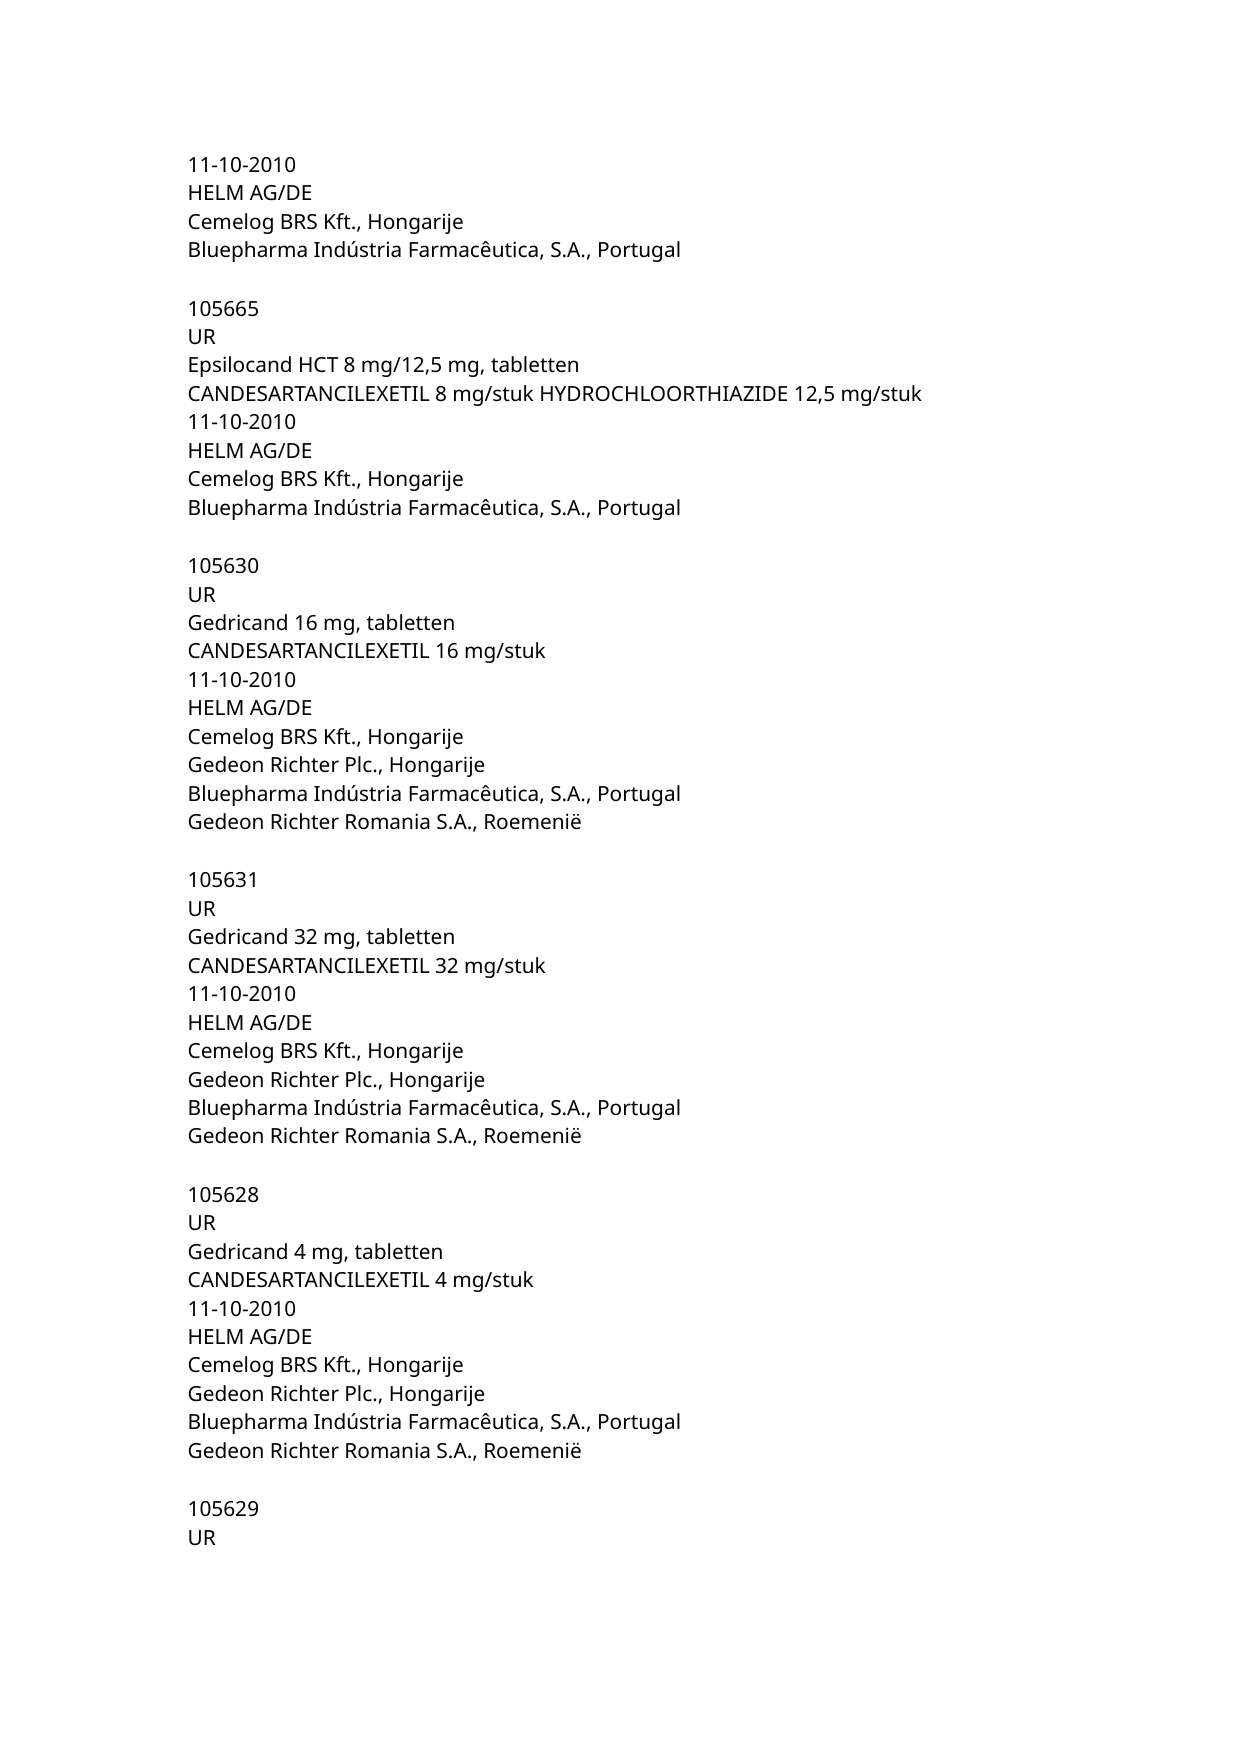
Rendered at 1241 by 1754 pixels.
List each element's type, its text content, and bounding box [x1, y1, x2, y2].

text Epsilocand HCT 8 mg/12,5 mg, tabletten [187, 351, 1053, 379]
text UR [187, 894, 1053, 922]
text HELM AG/DE [187, 693, 1053, 722]
text CANDESARTANCILEXETIL 8 mg/stuk HYDROCHLOORTHIAZIDE 12,5 mg/stuk [187, 379, 1053, 407]
text CANDESARTANCILEXETIL 32 mg/stuk [187, 951, 1053, 979]
text Bluepharma Indústria Farmacêutica, S.A., Portugal [187, 493, 1053, 521]
text 105628 [187, 1180, 1053, 1208]
text Bluepharma Indústria Farmacêutica, S.A., Portugal [187, 1093, 1053, 1122]
text Gedricand 32 mg, tabletten [187, 922, 1053, 951]
text Cemelog BRS Kft., Hongarije [187, 207, 1053, 235]
text Gedeon Richter Plc., Hongarije [187, 750, 1053, 779]
text Gedricand 4 mg, tabletten [187, 1237, 1053, 1265]
text 105665 [187, 294, 1053, 322]
text Cemelog BRS Kft., Hongarije [187, 722, 1053, 750]
text 105631 [187, 866, 1053, 894]
text 11-10-2010 [187, 665, 1053, 693]
text Bluepharma Indústria Farmacêutica, S.A., Portugal [187, 1407, 1053, 1436]
text HELM AG/DE [187, 1008, 1053, 1036]
text CANDESARTANCILEXETIL 16 mg/stuk [187, 637, 1053, 665]
text Gedeon Richter Romania S.A., Roemenië [187, 1436, 1053, 1464]
text 11-10-2010 [187, 1294, 1053, 1322]
text CANDESARTANCILEXETIL 4 mg/stuk [187, 1265, 1053, 1294]
text Cemelog BRS Kft., Hongarije [187, 464, 1053, 493]
text HELM AG/DE [187, 436, 1053, 464]
text Bluepharma Indústria Farmacêutica, S.A., Portugal [187, 779, 1053, 807]
text UR [187, 322, 1053, 351]
text 11-10-2010 [187, 407, 1053, 436]
text 105629 [187, 1494, 1053, 1523]
text UR [187, 1208, 1053, 1237]
text Cemelog BRS Kft., Hongarije [187, 1036, 1053, 1065]
text 11-10-2010 [187, 979, 1053, 1008]
text Gedeon Richter Romania S.A., Roemenië [187, 1122, 1053, 1150]
text Gedeon Richter Plc., Hongarije [187, 1065, 1053, 1093]
text HELM AG/DE [187, 178, 1053, 207]
text UR [187, 1523, 1053, 1551]
text UR [187, 580, 1053, 608]
text HELM AG/DE [187, 1322, 1053, 1351]
text Gedeon Richter Romania S.A., Roemenië [187, 807, 1053, 836]
text 11-10-2010 [187, 150, 1053, 178]
text 105630 [187, 551, 1053, 580]
text Cemelog BRS Kft., Hongarije [187, 1351, 1053, 1379]
text Gedricand 16 mg, tabletten [187, 608, 1053, 637]
text Gedeon Richter Plc., Hongarije [187, 1379, 1053, 1407]
text Bluepharma Indústria Farmacêutica, S.A., Portugal [187, 235, 1053, 264]
